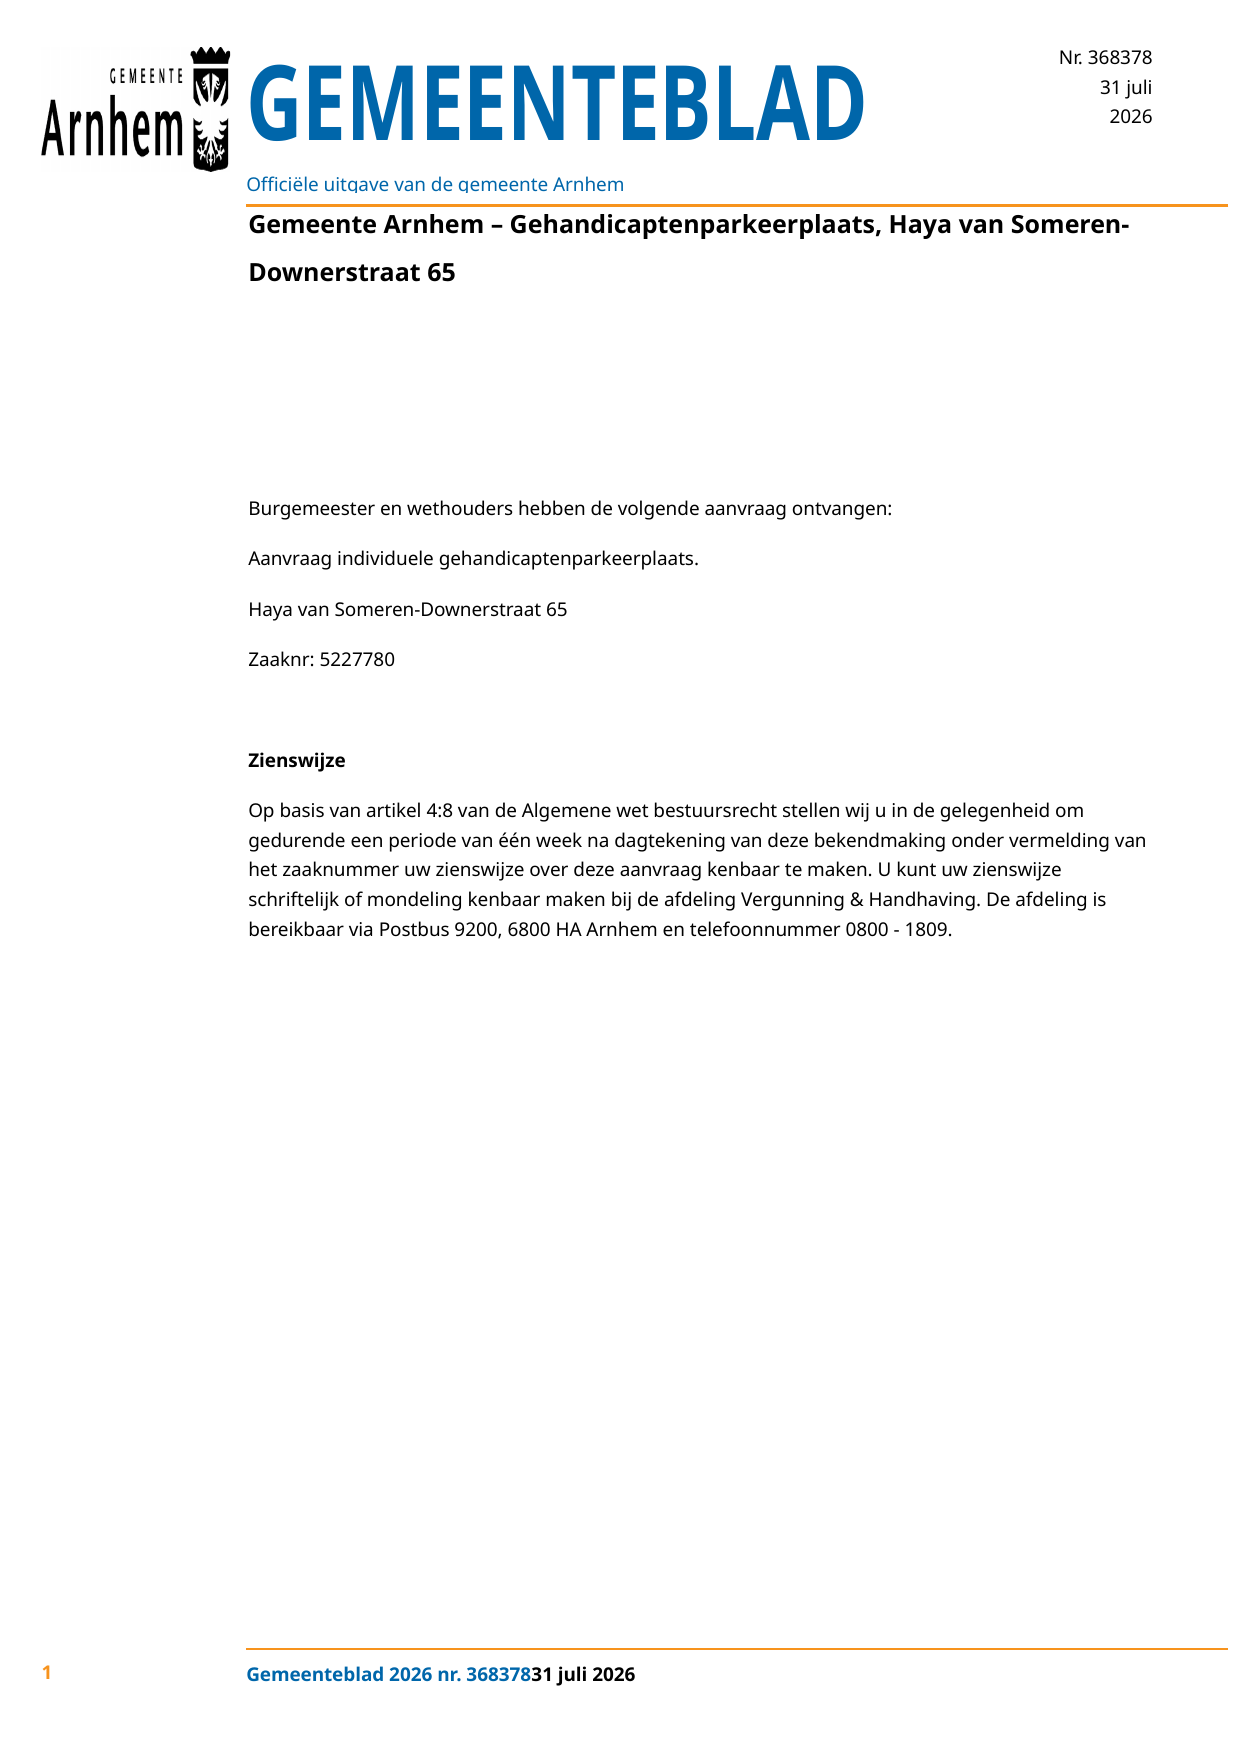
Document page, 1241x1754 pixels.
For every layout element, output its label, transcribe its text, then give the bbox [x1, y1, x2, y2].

text Zaaknr: 5227780 [248, 646, 1152, 672]
text Zienswijze [248, 747, 1152, 773]
text Gemeente Arnhem – Gehandicaptenparkeerplaats, Haya van Someren-Downerstraat 65 [248, 207, 1152, 288]
text Burgemeester en wethouders hebben de volgende aanvraag ontvangen: [248, 495, 1152, 521]
text Aanvraag individuele gehandicaptenparkeerplaats. [248, 545, 1152, 571]
picture [41, 47, 231, 172]
text Haya van Someren-Downerstraat 65 [248, 596, 1152, 621]
text Op basis van artikel 4:8 van de Algemene wet bestuursrecht stellen wij u in de gelegenheid om gedurende een periode van één week na dagtekening van deze bekendmaking onder vermelding van het zaaknummer uw zienswijze over deze aanvraag kenbaar te maken. U kunt uw zienswijze schriftelijk of mondeling kenbaar maken bij de afdeling Vergunning & Handhaving. De afdeling is bereikbaar via Postbus 9200, 6800 HA Arnhem en telefoonnummer 0800 - 1809. [248, 797, 1152, 941]
